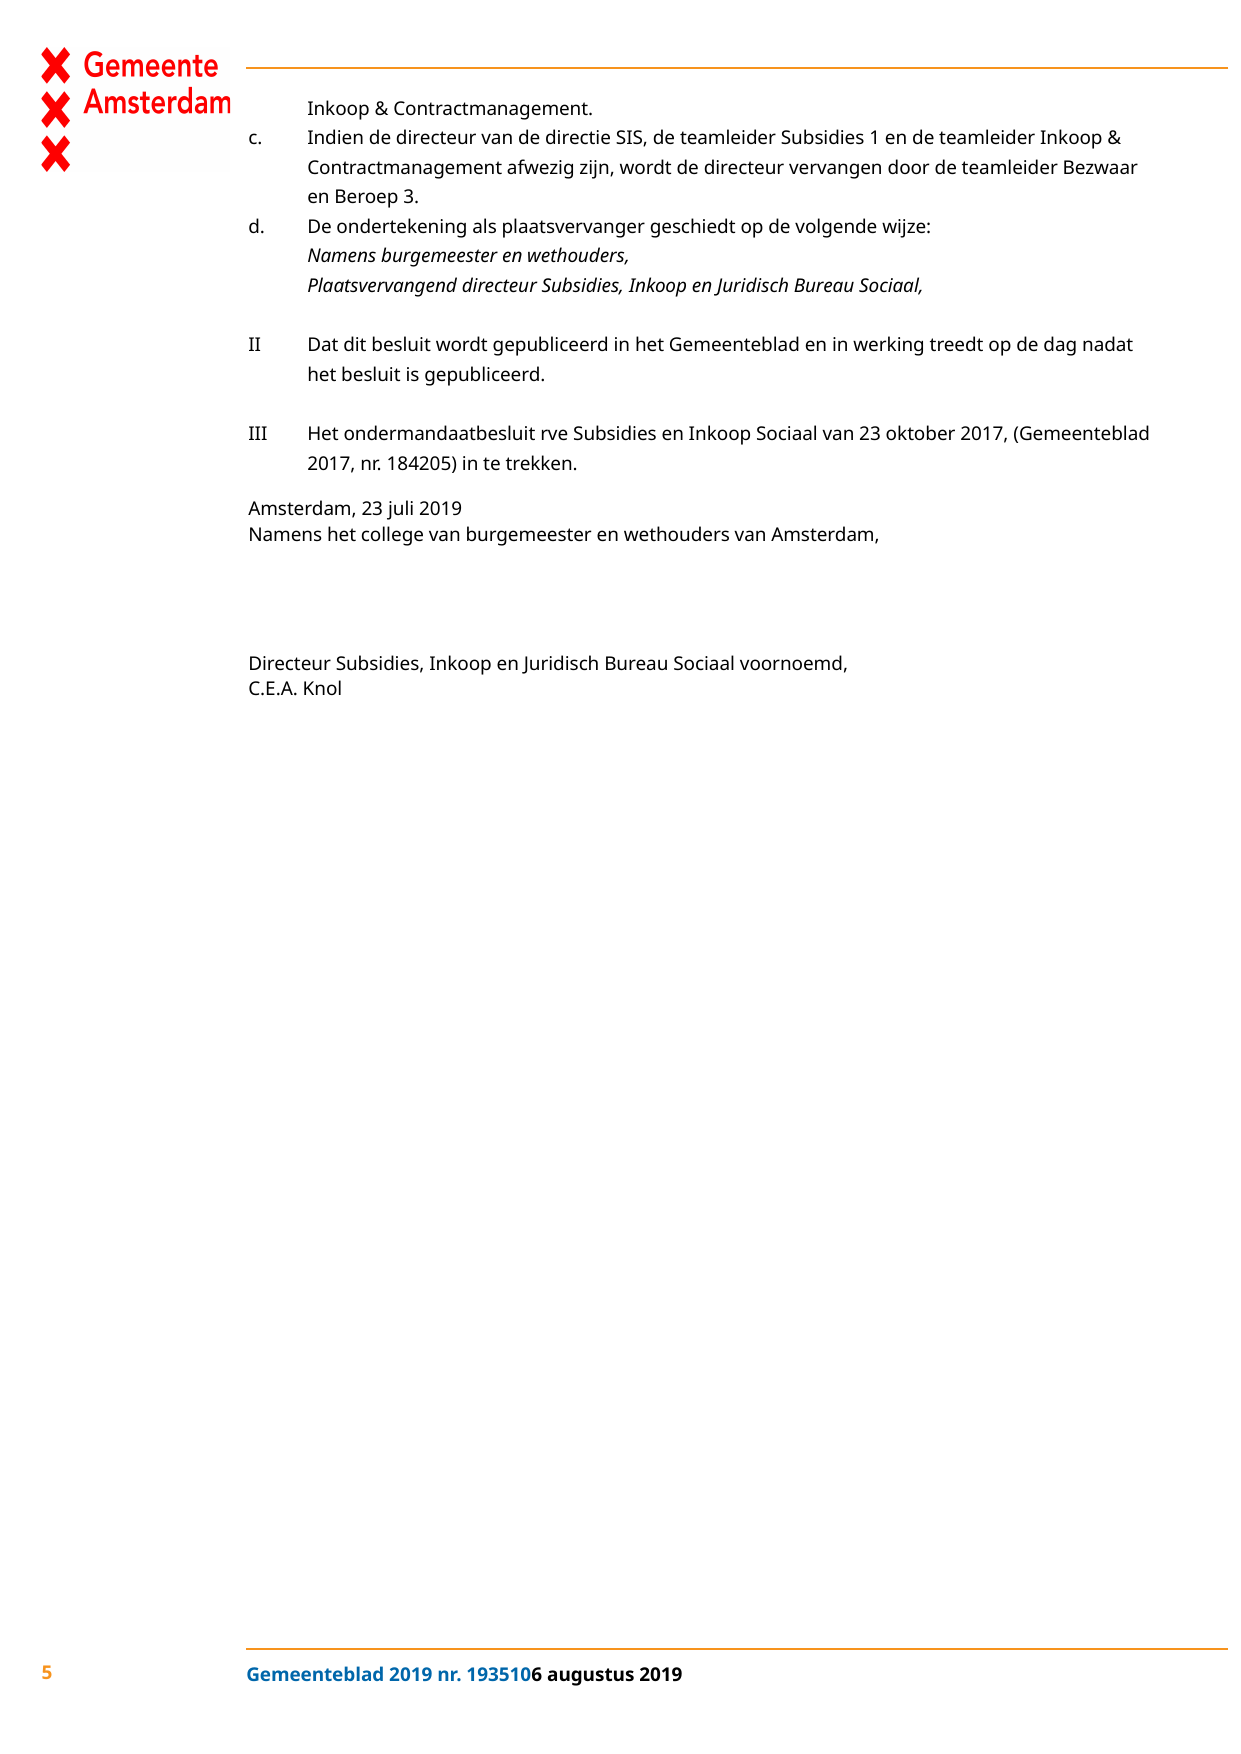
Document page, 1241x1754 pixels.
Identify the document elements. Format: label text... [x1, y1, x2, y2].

list Plaatsvervangend directeur Subsidies, Inkoop en Juridisch Bureau Sociaal, [248, 272, 1152, 298]
list Indien de directeur van de directie SIS, de teamleider Subsidies 1 en de teamleider Inkoop & Contractmanagement afwezig zijn, wordt de directeur vervangen door de teamleider Bezwaar en Beroep 3. [248, 124, 1152, 209]
list De ondertekening als plaatsvervanger geschiedt op de volgende wijze: [248, 213, 1152, 239]
list Inkoop & Contractmanagement. [248, 95, 1152, 121]
picture [41, 47, 231, 172]
list Het ondermandaatbesluit rve Subsidies en Inkoop Sociaal van 23 oktober 2017, (Gemeenteblad 2017, nr. 184205) in te trekken. [248, 420, 1152, 476]
text Amsterdam, 23 juli 2019 [248, 495, 1152, 521]
text C.E.A. Knol [248, 676, 1152, 701]
list Dat dit besluit wordt gepubliceerd in het Gemeenteblad en in werking treedt op de dag nadat het besluit is gepubliceerd. [248, 331, 1152, 387]
list Namens burgemeester en wethouders, [248, 243, 1152, 268]
text Directeur Subsidies, Inkoop en Juridisch Bureau Sociaal voornoemd, [248, 650, 1152, 676]
text Namens het college van burgemeester en wethouders van Amsterdam, [248, 521, 1152, 547]
